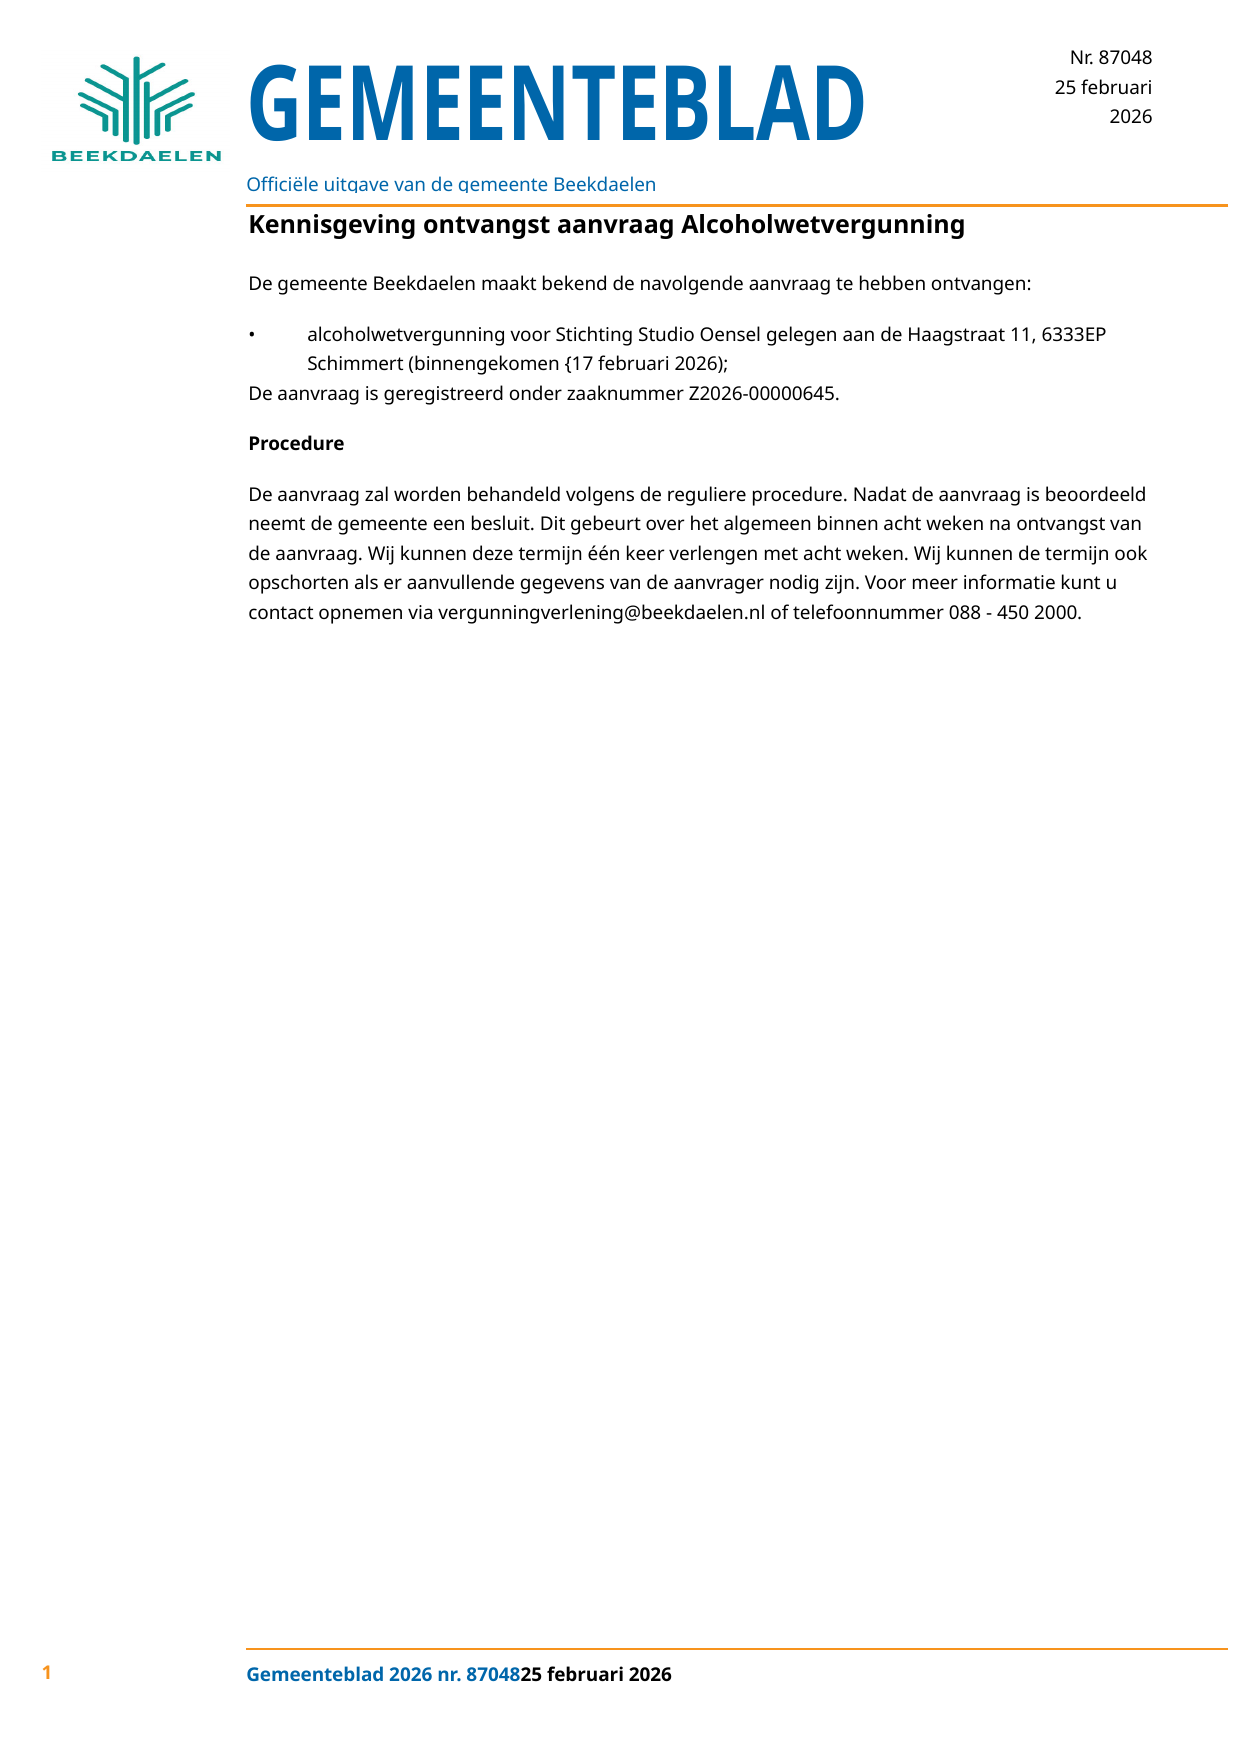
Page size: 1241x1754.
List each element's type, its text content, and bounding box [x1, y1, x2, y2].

text De aanvraag zal worden behandeld volgens de reguliere procedure. Nadat de aanvraag is beoordeeld neemt de gemeente een besluit. Dit gebeurt over het algemeen binnen acht weken na ontvangst van de aanvraag. Wij kunnen deze termijn één keer verlengen met acht weken. Wij kunnen de termijn ook opschorten als er aanvullende gegevens van de aanvrager nodig zijn. Voor meer informatie kunt u contact opnemen via vergunningverlening@beekdaelen.nl of telefoonnummer 088 - 450 2000. [248, 481, 1152, 625]
text De aanvraag is geregistreerd onder zaaknummer Z2026-00000645. [248, 380, 1152, 406]
list alcoholwetvergunning voor Stichting Studio Oensel gelegen aan de Haagstraat 11, 6333EP Schimmert (binnengekomen {17 februari 2026); [248, 321, 1152, 376]
text Procedure [248, 430, 1152, 456]
text De gemeente Beekdaelen maakt bekend de navolgende aanvraag te hebben ontvangen: [248, 270, 1152, 296]
picture [41, 47, 231, 172]
text Kennisgeving ontvangst aanvraag Alcoholwetvergunning [248, 207, 1152, 241]
